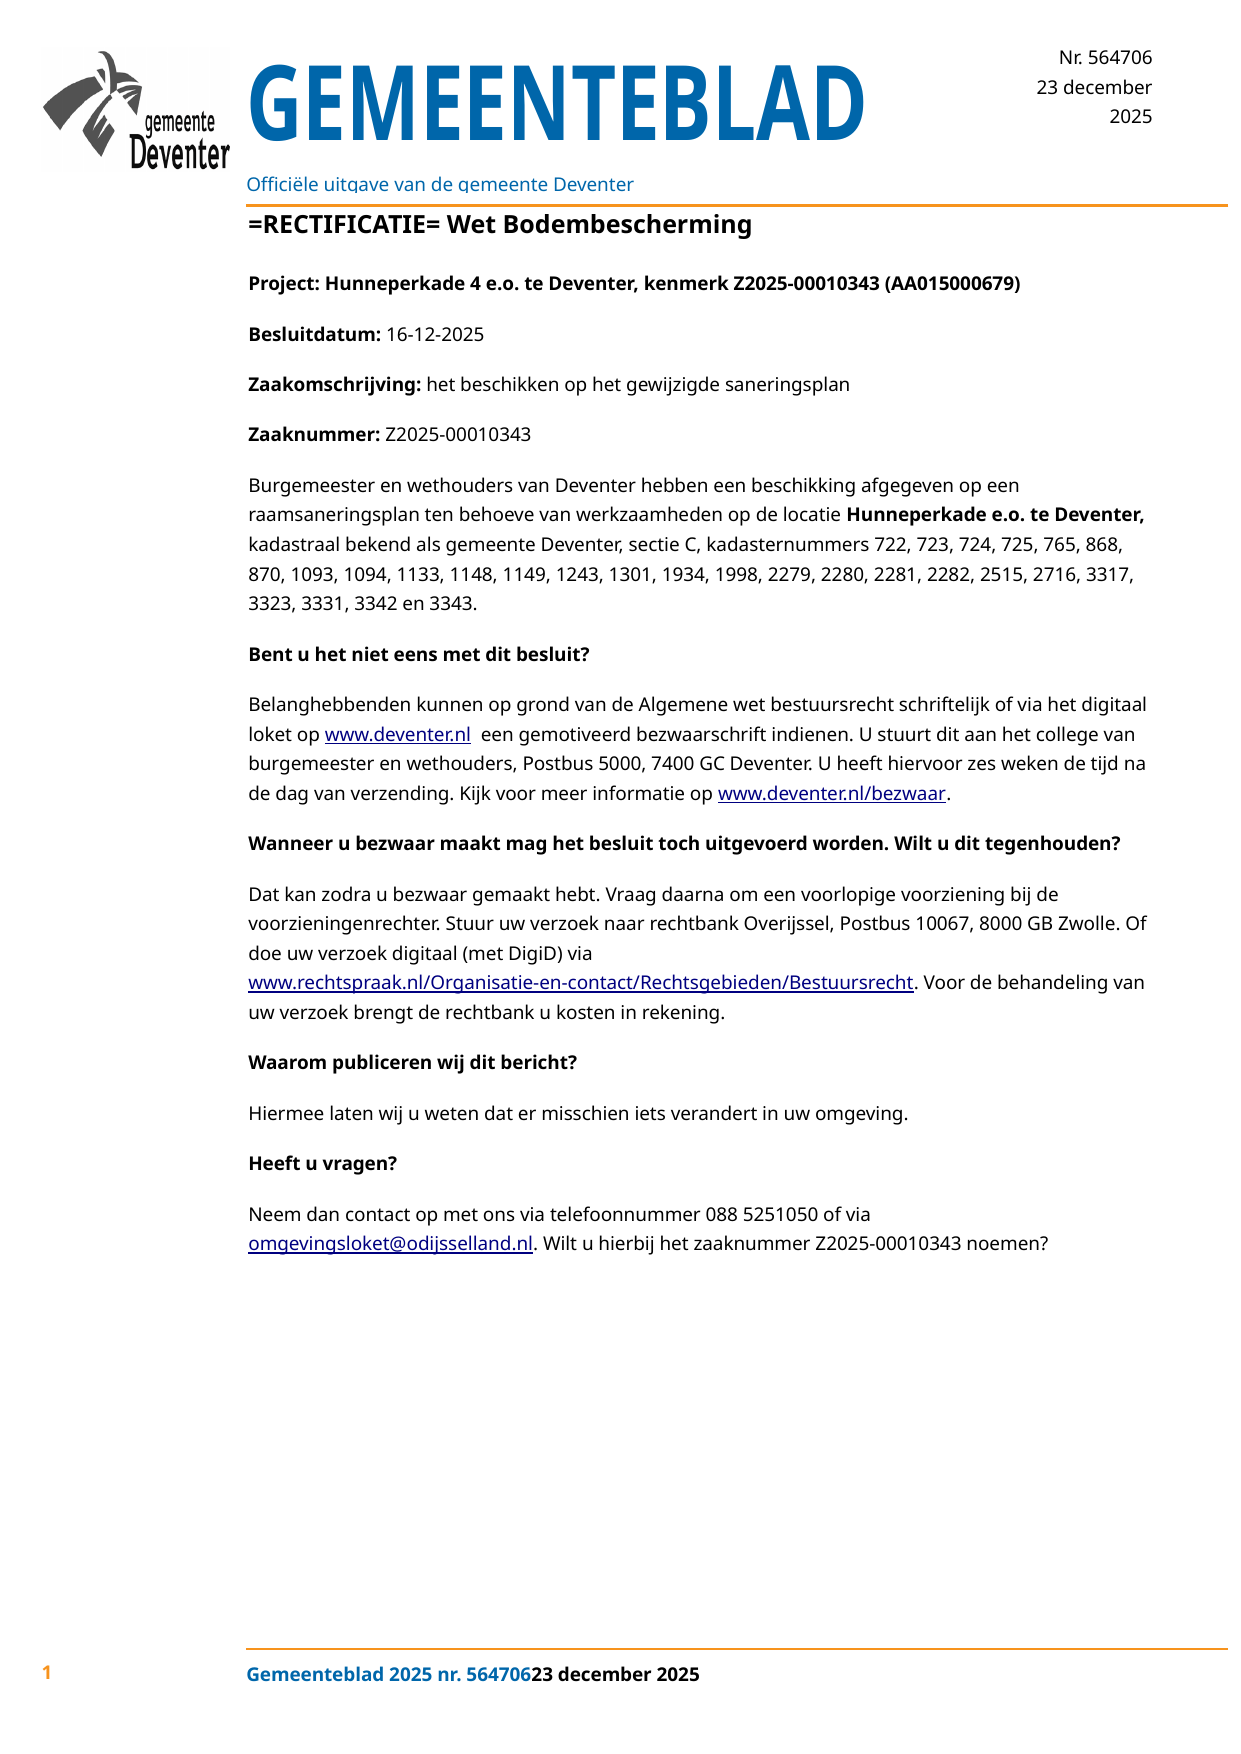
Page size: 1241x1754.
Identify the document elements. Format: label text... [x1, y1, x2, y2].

picture [41, 47, 231, 172]
text Zaakomschrijving: het beschikken op het gewijzigde saneringsplan [248, 371, 1152, 397]
text Waarom publiceren wij dit bericht? [248, 1049, 1152, 1075]
text Belanghebbenden kunnen op grond van de Algemene wet bestuursrecht schriftelijk of via het digitaal loket op www.deventer.nl een gemotiveerd bezwaarschrift indienen. U stuurt dit aan het college van burgemeester en wethouders, Postbus 5000, 7400 GC Deventer. U heeft hiervoor zes weken de tijd na de dag van verzending. Kijk voor meer informatie op www.deventer.nl/bezwaar. [248, 691, 1152, 806]
text Dat kan zodra u bezwaar gemaakt hebt. Vraag daarna om een voorlopige voorziening bij de voorzieningenrechter. Stuur uw verzoek naar rechtbank Overijssel, Postbus 10067, 8000 GB Zwolle. Of doe uw verzoek digitaal (met DigiD) via www.rechtspraak.nl/Organisatie-en-contact/Rechtsgebieden/Bestuursrecht. Voor de behandeling van uw verzoek brengt de rechtbank u kosten in rekening. [248, 881, 1152, 1025]
text Wanneer u bezwaar maakt mag het besluit toch uitgevoerd worden. Wilt u dit tegenhouden? [248, 830, 1152, 856]
text Heeft u vragen? [248, 1150, 1152, 1176]
text Neem dan contact op met ons via telefoonnummer 088 5251050 of via omgevingsloket@odijsselland.nl. Wilt u hierbij het zaaknummer Z2025-00010343 noemen? [248, 1201, 1152, 1256]
text Hiermee laten wij u weten dat er misschien iets verandert in uw omgeving. [248, 1100, 1152, 1126]
text Burgemeester en wethouders van Deventer hebben een beschikking afgegeven op een raamsaneringsplan ten behoeve van werkzaamheden op de locatie Hunneperkade e.o. te Deventer, kadastraal bekend als gemeente Deventer, sectie C, kadasternummers 722, 723, 724, 725, 765, 868, 870, 1093, 1094, 1133, 1148, 1149, 1243, 1301, 1934, 1998, 2279, 2280, 2281, 2282, 2515, 2716, 3317, 3323, 3331, 3342 en 3343. [248, 472, 1152, 616]
text Bent u het niet eens met dit besluit? [248, 641, 1152, 666]
text =RECTIFICATIE= Wet Bodembescherming [248, 207, 1152, 241]
text Project: Hunneperkade 4 e.o. te Deventer, kenmerk Z2025-00010343 (AA015000679) [248, 270, 1152, 296]
text Zaaknummer: Z2025-00010343 [248, 422, 1152, 447]
text Besluitdatum: 16-12-2025 [248, 321, 1152, 346]
